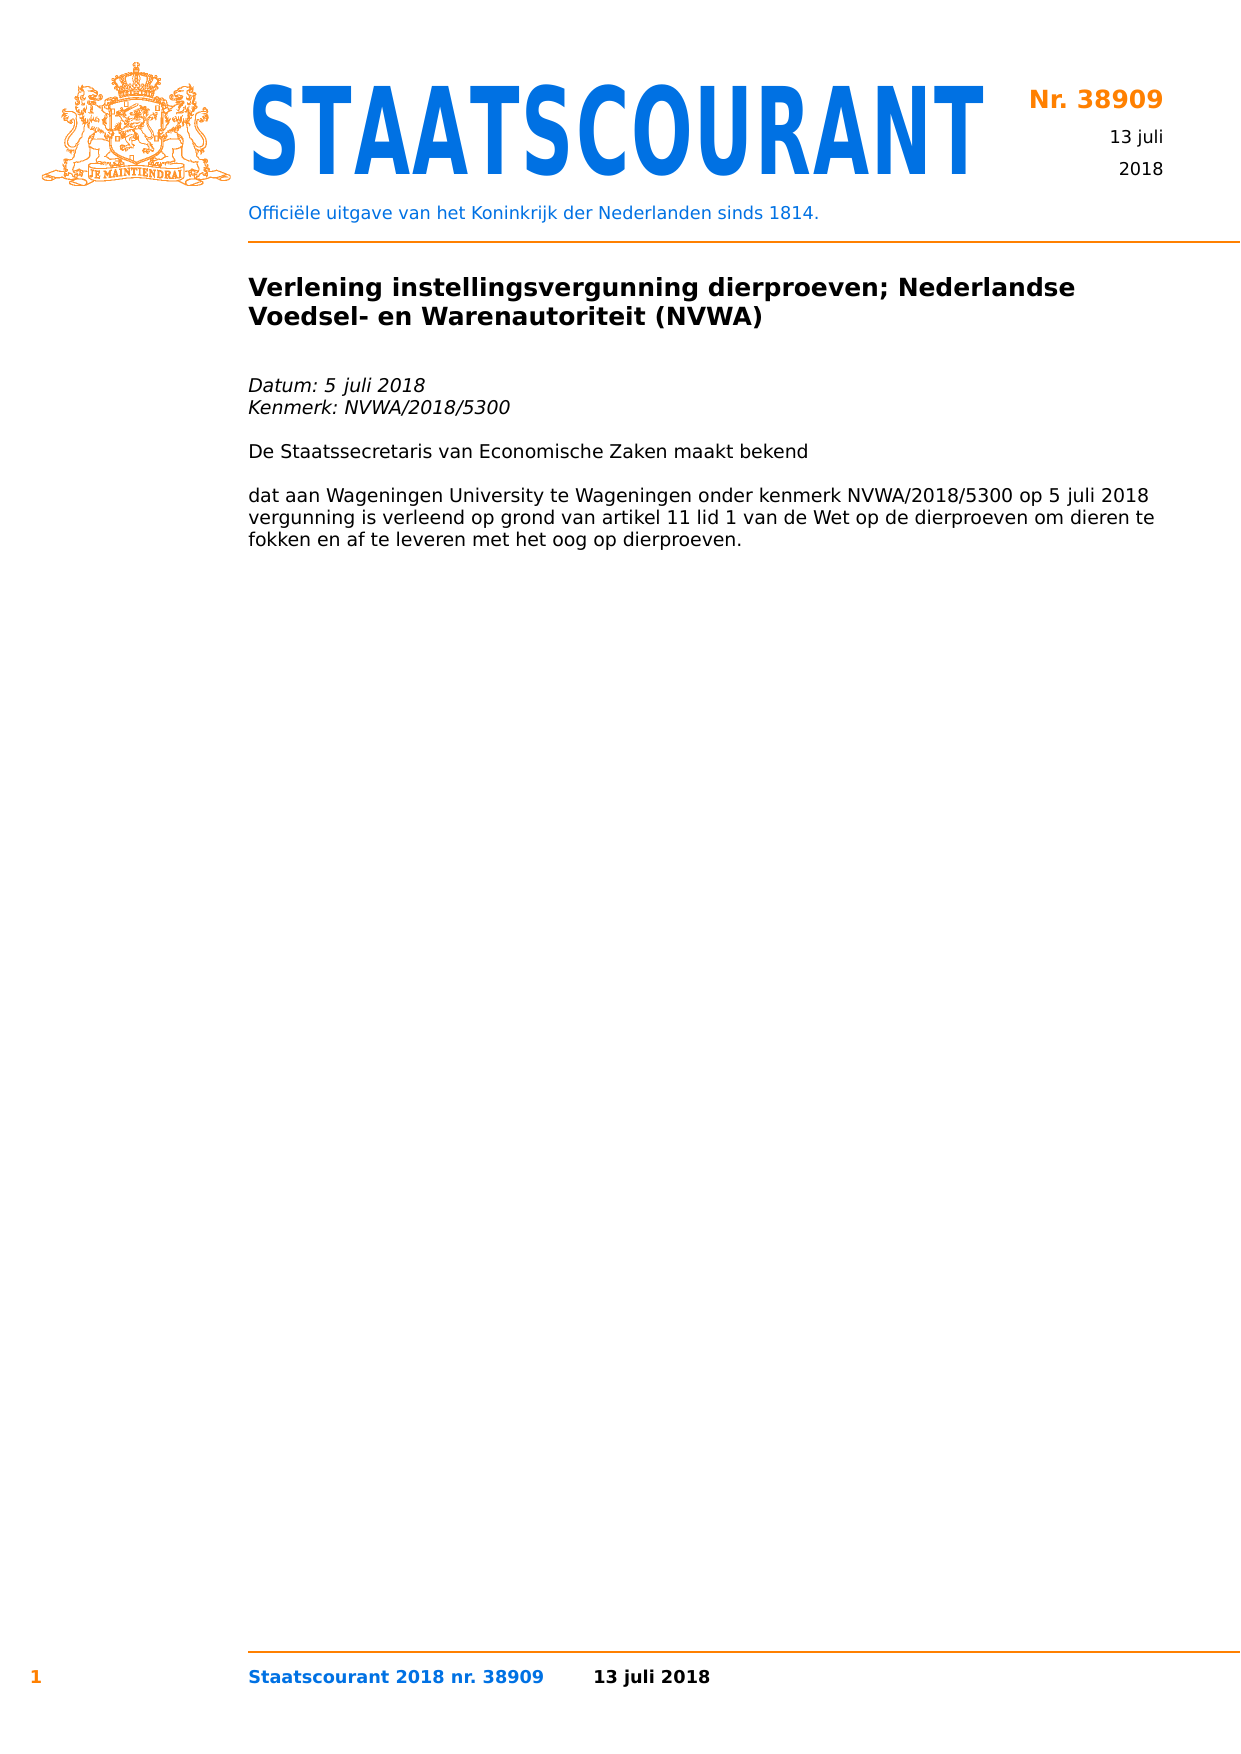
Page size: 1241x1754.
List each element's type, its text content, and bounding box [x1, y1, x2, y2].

table_header STAATSCOURANT [248, 62, 998, 203]
table_cell Officiële uitgave van het Koninkrijk der Nederlanden sinds 1814. [248, 203, 1240, 241]
text Kenmerk: NVWA/2018/5300 [248, 397, 1163, 419]
text De Staatssecretaris van Economische Zaken maakt bekend [248, 441, 1163, 463]
text Datum: 5 juli 2018 [248, 375, 1163, 397]
table_header [25, 62, 248, 241]
subtitle Verlening instellingsvergunning dierproeven; Nederlandse Voedsel- en Warenautoriteit (NVWA) [248, 273, 1163, 331]
text dat aan Wageningen University te Wageningen onder kenmerk NVWA/2018/5300 op 5 juli 2018 vergunning is verleend op grond van artikel 11 lid 1 van de Wet op de dierproeven om dieren te fokken en af te leveren met het oog op dierproeven. [248, 485, 1163, 551]
table_header Nr. 38909 [998, 62, 1240, 121]
table_cell 2018 [998, 153, 1240, 203]
table_cell 13 juli [998, 121, 1240, 153]
picture [41, 62, 231, 186]
